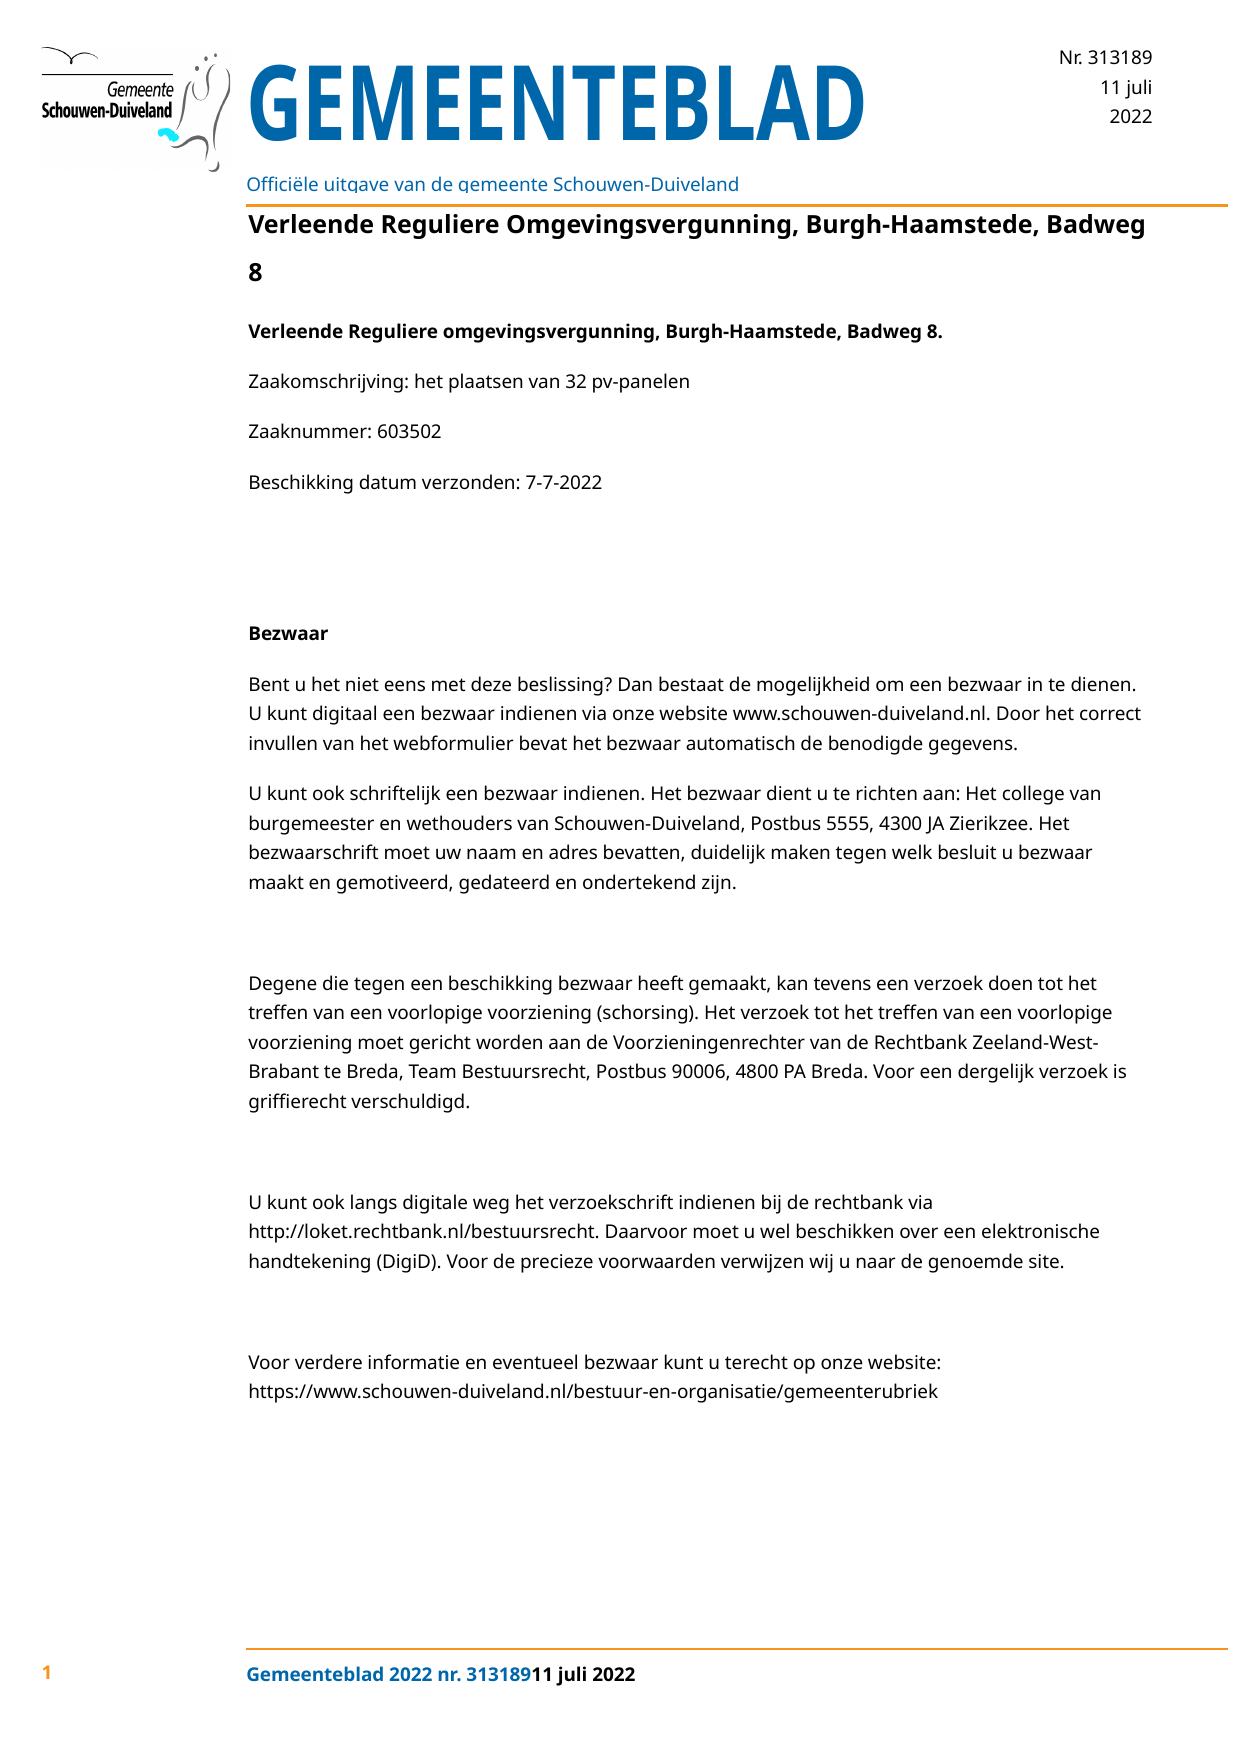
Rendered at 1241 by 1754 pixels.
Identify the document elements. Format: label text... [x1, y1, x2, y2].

text Zaaknummer: 603502 [248, 419, 1152, 444]
text U kunt ook schriftelijk een bezwaar indienen. Het bezwaar dient u te richten aan: Het college van burgemeester en wethouders van Schouwen-Duiveland, Postbus 5555, 4300 JA Zierikzee. Het bezwaarschrift moet uw naam en adres bevatten, duidelijk maken tegen welk besluit u bezwaar maakt en gemotiveerd, gedateerd en ondertekend zijn. [248, 780, 1152, 895]
text Verleende Reguliere omgevingsvergunning, Burgh-Haamstede, Badweg 8. [248, 318, 1152, 344]
text Verleende Reguliere Omgevingsvergunning, Burgh-Haamstede, Badweg 8 [248, 207, 1152, 288]
text Beschikking datum verzonden: 7-7-2022 [248, 469, 1152, 495]
picture [41, 47, 231, 172]
text U kunt ook langs digitale weg het verzoekschrift indienen bij de rechtbank via http://loket.rechtbank.nl/bestuursrecht. Daarvoor moet u wel beschikken over een elektronische handtekening (DigiD). Voor de precieze voorwaarden verwijzen wij u naar de genoemde site. [248, 1189, 1152, 1274]
text Zaakomschrijving: het plaatsen van 32 pv-panelen [248, 368, 1152, 394]
text Bent u het niet eens met deze beslissing? Dan bestaat de mogelijkheid om een bezwaar in te dienen. U kunt digitaal een bezwaar indienen via onze website www.schouwen-duiveland.nl. Door het correct invullen van het webformulier bevat het bezwaar automatisch de benodigde gegevens. [248, 671, 1152, 756]
text Bezwaar [248, 620, 1152, 646]
text Voor verdere informatie en eventueel bezwaar kunt u terecht op onze website: https://www.schouwen-duiveland.nl/bestuur-en-organisatie/gemeenterubriek [248, 1349, 1152, 1404]
text Degene die tegen een beschikking bezwaar heeft gemaakt, kan tevens een verzoek doen tot het treffen van een voorlopige voorziening (schorsing). Het verzoek tot het treffen van een voorlopige voorziening moet gericht worden aan de Voorzieningenrechter van de Rechtbank Zeeland-West-Brabant te Breda, Team Bestuursrecht, Postbus 90006, 4800 PA Breda. Voor een dergelijk verzoek is griffierecht verschuldigd. [248, 970, 1152, 1114]
